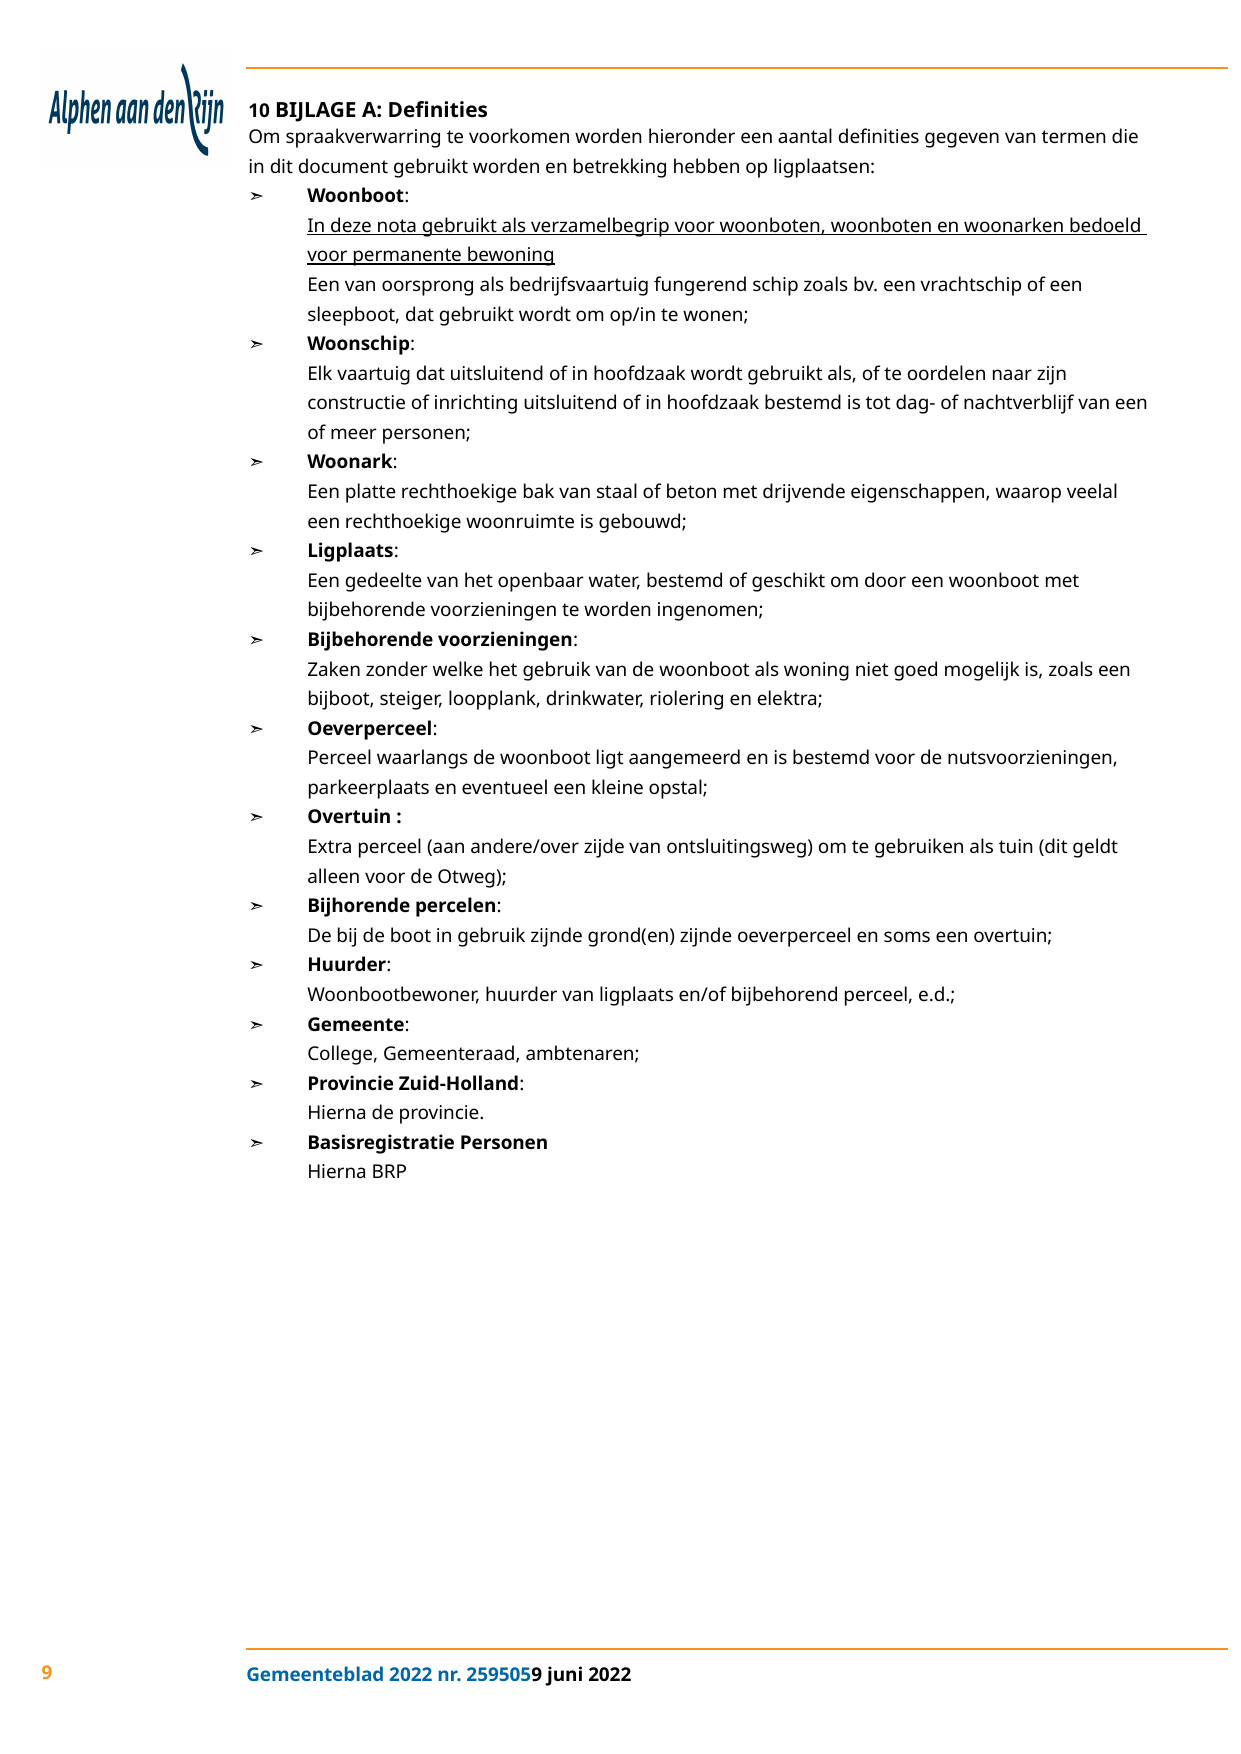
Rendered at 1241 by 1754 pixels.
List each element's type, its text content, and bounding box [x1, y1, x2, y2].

list Extra perceel (aan andere/over zijde van ontsluitingsweg) om te gebruiken als tuin (dit geldt alleen voor de Otweg); [248, 833, 1152, 889]
list Woonboot: [248, 182, 1152, 208]
text Om spraakverwarring te voorkomen worden hieronder een aantal definities gegeven van termen die in dit document gebruikt worden en betrekking hebben op ligplaatsen: [248, 123, 1152, 179]
list Perceel waarlangs de woonboot ligt aangemeerd en is bestemd voor de nutsvoorzieningen, parkeerplaats en eventueel een kleine opstal; [248, 744, 1152, 800]
list Overtuin : [248, 804, 1152, 829]
list College, Gemeenteraad, ambtenaren; [248, 1040, 1152, 1066]
text 10 BIJLAGE A: Definities [248, 95, 1152, 123]
list Huurder: [248, 952, 1152, 977]
list Ligplaats: [248, 537, 1152, 563]
list Een van oorsprong als bedrijfsvaartuig fungerend schip zoals bv. een vrachtschip of een sleepboot, dat gebruikt wordt om op/in te wonen; [248, 271, 1152, 327]
list Elk vaartuig dat uitsluitend of in hoofdzaak wordt gebruikt als, of te oordelen naar zijn constructie of inrichting uitsluitend of in hoofdzaak bestemd is tot dag- of nachtverblijf van een of meer personen; [248, 360, 1152, 445]
list Hierna de provincie. [248, 1099, 1152, 1125]
picture [41, 47, 231, 172]
list Hierna BRP [248, 1159, 1152, 1184]
list Een platte rechthoekige bak van staal of beton met drijvende eigenschappen, waarop veelal een rechthoekige woonruimte is gebouwd; [248, 478, 1152, 534]
list Provincie Zuid-Holland: [248, 1070, 1152, 1096]
list De bij de boot in gebruik zijnde grond(en) zijnde oeverperceel en soms een overtuin; [248, 922, 1152, 948]
list In deze nota gebruikt als verzamelbegrip voor woonboten, woonboten en woonarken bedoeld voor permanente bewoning [248, 212, 1152, 267]
list Basisregistratie Personen [248, 1129, 1152, 1155]
list Woonark: [248, 449, 1152, 474]
list Bijbehorende voorzieningen: [248, 626, 1152, 652]
list Woonschip: [248, 330, 1152, 356]
list Zaken zonder welke het gebruik van de woonboot als woning niet goed mogelijk is, zoals een bijboot, steiger, loopplank, drinkwater, riolering en elektra; [248, 656, 1152, 711]
list Gemeente: [248, 1011, 1152, 1037]
list Een gedeelte van het openbaar water, bestemd of geschikt om door een woonboot met bijbehorende voorzieningen te worden ingenomen; [248, 567, 1152, 622]
list Oeverperceel: [248, 715, 1152, 741]
list Woonbootbewoner, huurder van ligplaats en/of bijbehorend perceel, e.d.; [248, 981, 1152, 1007]
list Bijhorende percelen: [248, 892, 1152, 918]
